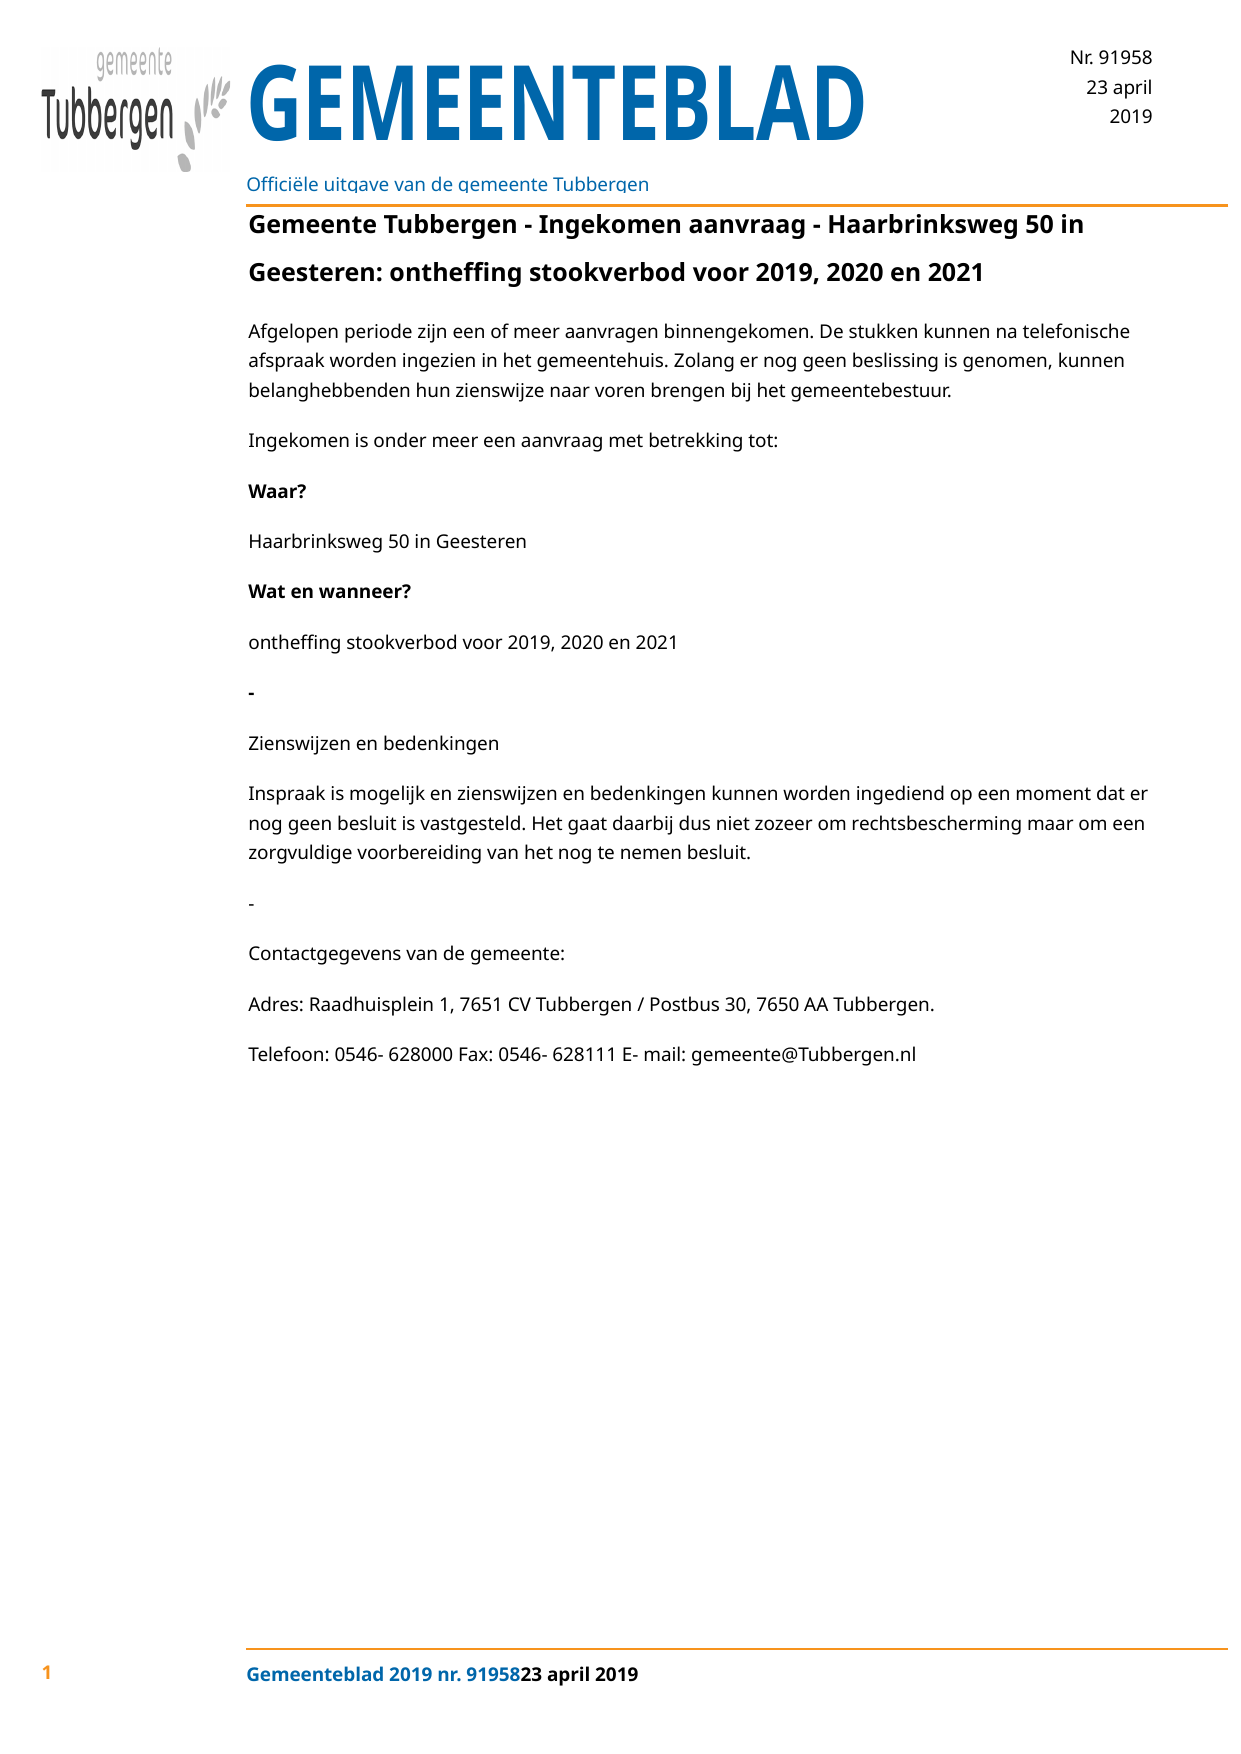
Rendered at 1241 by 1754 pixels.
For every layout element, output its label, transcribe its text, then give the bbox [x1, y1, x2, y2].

text Contactgegevens van de gemeente: [248, 940, 1152, 966]
text Haarbrinksweg 50 in Geesteren [248, 528, 1152, 554]
text Adres: Raadhuisplein 1, 7651 CV Tubbergen / Postbus 30, 7650 AA Tubbergen. [248, 991, 1152, 1017]
text ontheffing stookverbod voor 2019, 2020 en 2021 [248, 629, 1152, 655]
text Zienswijzen en bedenkingen [248, 730, 1152, 756]
text Waar? [248, 478, 1152, 504]
text - [248, 679, 1152, 705]
text Telefoon: 0546- 628000 Fax: 0546- 628111 E- mail: gemeente@Tubbergen.nl [248, 1041, 1152, 1067]
text Wat en wanneer? [248, 579, 1152, 604]
text Inspraak is mogelijk en zienswijzen en bedenkingen kunnen worden ingediend op een moment dat er nog geen besluit is vastgesteld. Het gaat daarbij dus niet zozeer om rechtsbescherming maar om een zorgvuldige voorbereiding van het nog te nemen besluit. [248, 780, 1152, 865]
text Afgelopen periode zijn een of meer aanvragen binnengekomen. De stukken kunnen na telefonische afspraak worden ingezien in het gemeentehuis. Zolang er nog geen beslissing is genomen, kunnen belanghebbenden hun zienswijze naar voren brengen bij het gemeentebestuur. [248, 318, 1152, 403]
text Ingekomen is onder meer een aanvraag met betrekking tot: [248, 427, 1152, 453]
text - [248, 890, 1152, 916]
picture [41, 47, 231, 172]
text Gemeente Tubbergen - Ingekomen aanvraag - Haarbrinksweg 50 in Geesteren: ontheffing stookverbod voor 2019, 2020 en 2021 [248, 207, 1152, 288]
